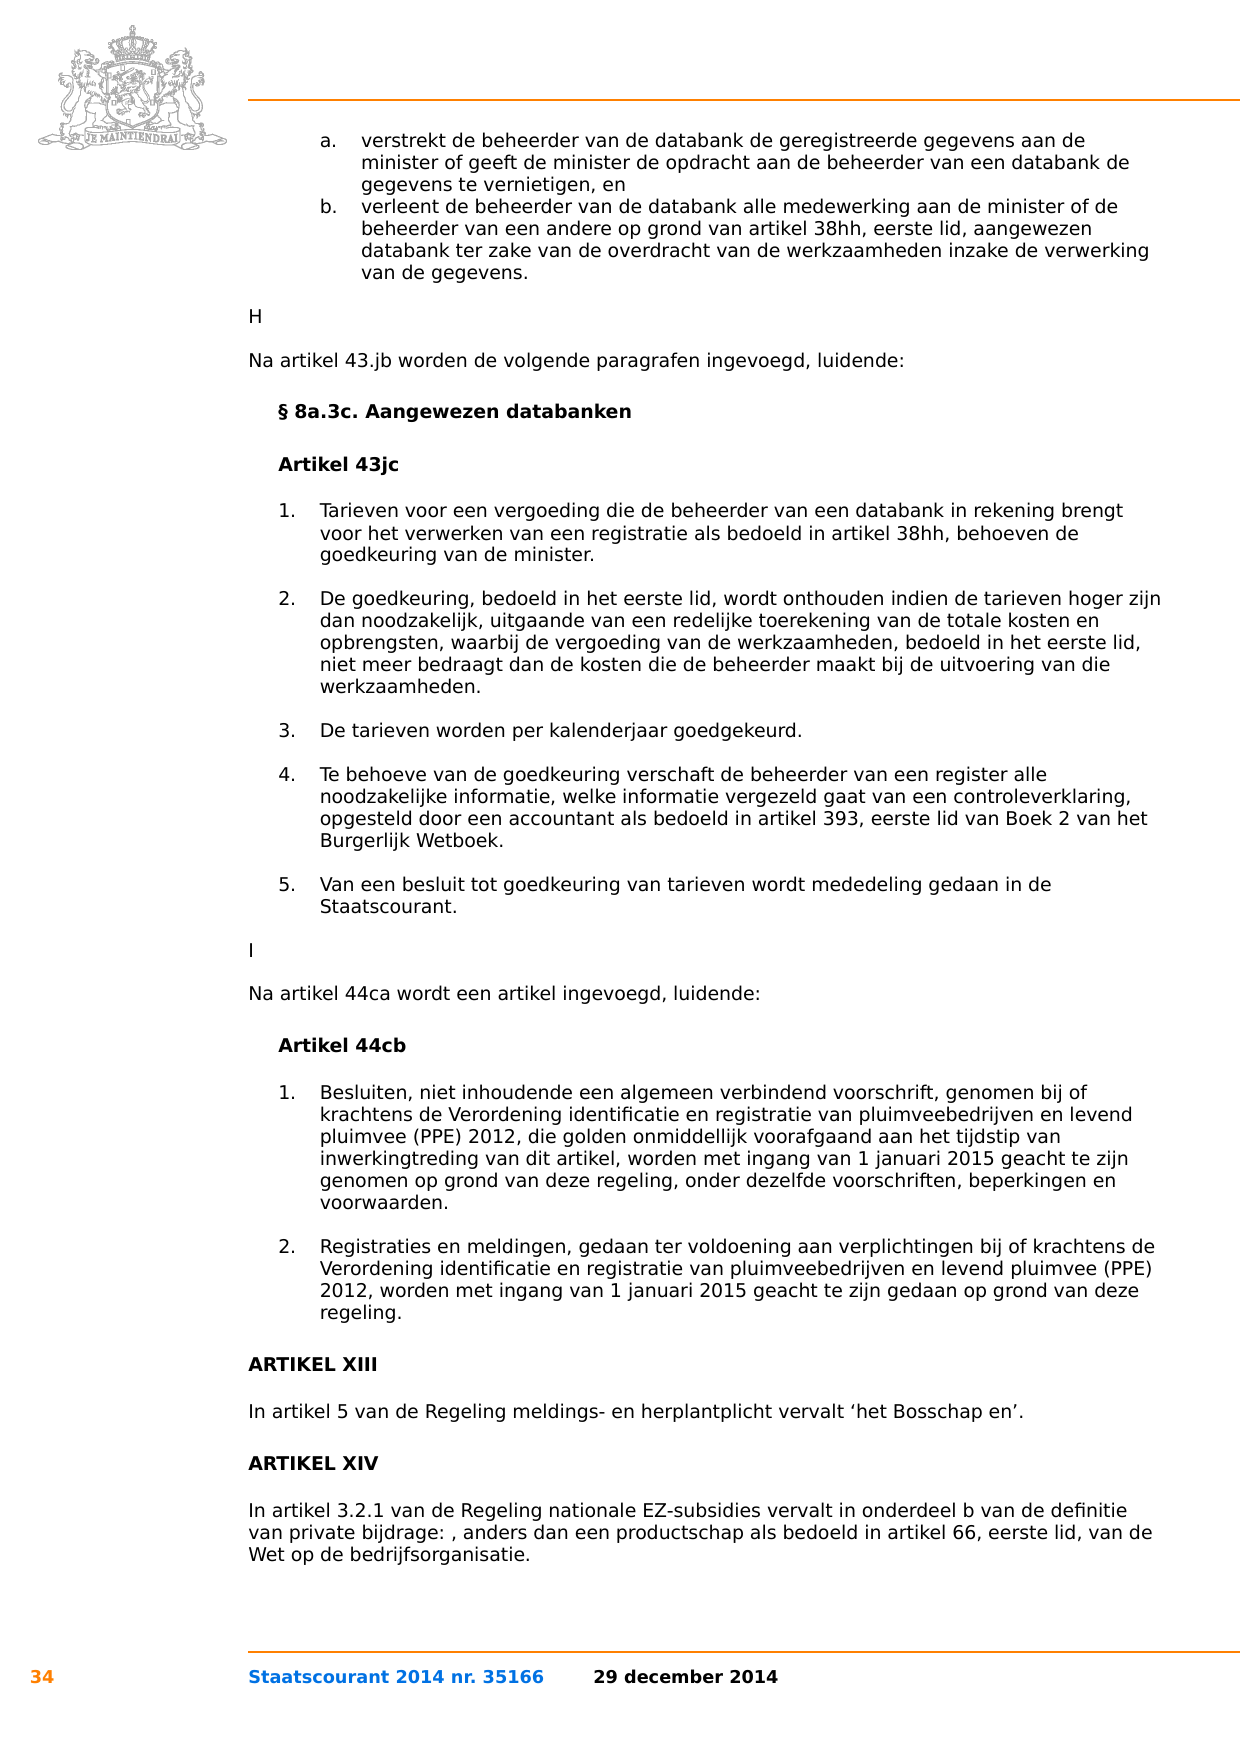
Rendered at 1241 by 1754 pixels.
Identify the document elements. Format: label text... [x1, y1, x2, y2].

picture [38, 25, 227, 150]
subtitle § 8a.3c. Aangewezen databanken [278, 401, 1163, 423]
text In artikel 5 van de Regeling meldings- en herplantplicht vervalt ‘het Bosschap en’. [248, 1401, 1163, 1423]
text 4. Te behoeve van de goedkeuring verschaft de beheerder van een register alle noodzakelijke informatie, welke informatie vergezeld gaat van een controleverklaring, opgesteld door een accountant als bedoeld in artikel 393, eerste lid van Boek 2 van het Burgerlijk Wetboek. [278, 764, 1163, 852]
subtitle ARTIKEL XIV [248, 1453, 1163, 1475]
text Na artikel 44ca wordt een artikel ingevoegd, luidende: [248, 983, 1163, 1005]
text Na artikel 43.jb worden de volgende paragrafen ingevoegd, luidende: [248, 349, 1163, 371]
text a. verstrekt de beheerder van de databank de geregistreerde gegevens aan de minister of geeft de minister de opdracht aan de beheerder van een databank de gegevens te vernietigen, en [319, 130, 1163, 196]
text H [248, 306, 1163, 328]
text 3. De tarieven worden per kalenderjaar goedgekeurd. [278, 720, 1163, 742]
subtitle Artikel 44cb [278, 1035, 1163, 1057]
text 1. Besluiten, niet inhoudende een algemeen verbindend voorschrift, genomen bij of krachtens de Verordening identificatie en registratie van pluimveebedrijven en levend pluimvee (PPE) 2012, die golden onmiddellijk voorafgaand aan het tijdstip van inwerkingtreding van dit artikel, worden met ingang van 1 januari 2015 geacht te zijn genomen op grond van deze regeling, onder dezelfde voorschriften, beperkingen en voorwaarden. [278, 1082, 1163, 1214]
text b. verleent de beheerder van de databank alle medewerking aan de minister of de beheerder van een andere op grond van artikel 38hh, eerste lid, aangewezen databank ter zake van de overdracht van de werkzaamheden inzake de verwerking van de gegevens. [319, 196, 1163, 284]
subtitle ARTIKEL XIII [248, 1354, 1163, 1376]
text 2. Registraties en meldingen, gedaan ter voldoening aan verplichtingen bij of krachtens de Verordening identificatie en registratie van pluimveebedrijven en levend pluimvee (PPE) 2012, worden met ingang van 1 januari 2015 geacht te zijn gedaan op grond van deze regeling. [278, 1236, 1163, 1324]
text 5. Van een besluit tot goedkeuring van tarieven wordt mededeling gedaan in de Staatscourant. [278, 874, 1163, 918]
text In artikel 3.2.1 van de Regeling nationale EZ-subsidies vervalt in onderdeel b van de definitie van private bijdrage: , anders dan een productschap als bedoeld in artikel 66, eerste lid, van de Wet op de bedrijfsorganisatie. [248, 1500, 1163, 1566]
text 1. Tarieven voor een vergoeding die de beheerder van een databank in rekening brengt voor het verwerken van een registratie als bedoeld in artikel 38hh, behoeven de goedkeuring van de minister. [278, 500, 1163, 566]
subtitle Artikel 43jc [278, 453, 1163, 475]
text 2. De goedkeuring, bedoeld in het eerste lid, wordt onthouden indien de tarieven hoger zijn dan noodzakelijk, uitgaande van een redelijke toerekening van de totale kosten en opbrengsten, waarbij de vergoeding van de werkzaamheden, bedoeld in het eerste lid, niet meer bedraagt dan de kosten die de beheerder maakt bij de uitvoering van die werkzaamheden. [278, 588, 1163, 698]
text I [248, 939, 1163, 961]
